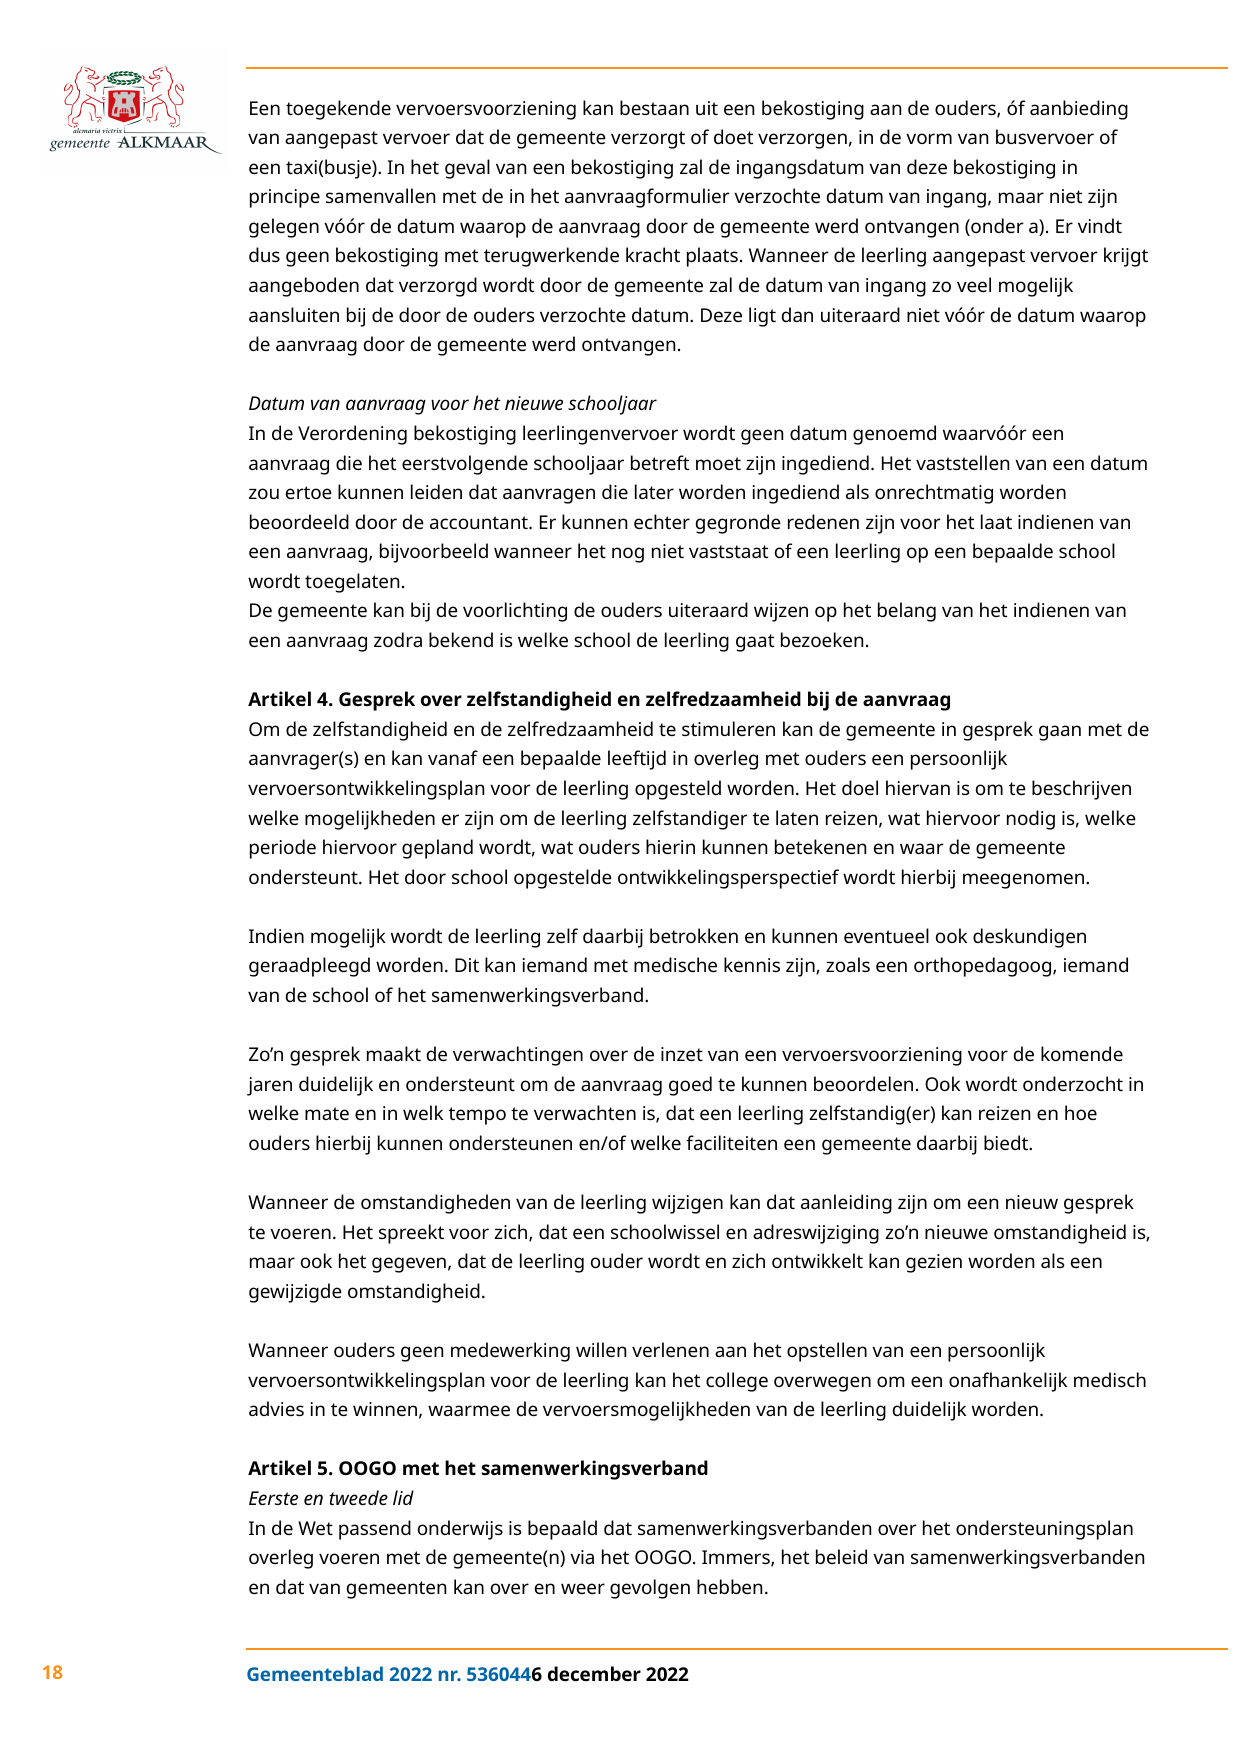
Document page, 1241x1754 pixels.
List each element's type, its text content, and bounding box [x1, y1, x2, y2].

text Een toegekende vervoersvoorziening kan bestaan uit een bekostiging aan de ouders, óf aanbieding van aangepast vervoer dat de gemeente verzorgt of doet verzorgen, in de vorm van busvervoer of een taxi(busje). In het geval van een bekostiging zal de ingangsdatum van deze bekostiging in principe samenvallen met de in het aanvraagformulier verzochte datum van ingang, maar niet zijn gelegen vóór de datum waarop de aanvraag door de gemeente werd ontvangen (onder a). Er vindt dus geen bekostiging met terugwerkende kracht plaats. Wanneer de leerling aangepast vervoer krijgt aangeboden dat verzorgd wordt door de gemeente zal de datum van ingang zo veel mogelijk aansluiten bij de door de ouders verzochte datum. Deze ligt dan uiteraard niet vóór de datum waarop de aanvraag door de gemeente werd ontvangen. [248, 95, 1152, 357]
text In de Wet passend onderwijs is bepaald dat samenwerkingsverbanden over het ondersteuningsplan overleg voeren met de gemeente(n) via het OOGO. Immers, het beleid van samenwerkingsverbanden en dat van gemeenten kan over en weer gevolgen hebben. [248, 1515, 1152, 1600]
text In de Verordening bekostiging leerlingenvervoer wordt geen datum genoemd waarvóór een aanvraag die het eerstvolgende schooljaar betreft moet zijn ingediend. Het vaststellen van een datum zou ertoe kunnen leiden dat aanvragen die later worden ingediend als onrechtmatig worden beoordeeld door de accountant. Er kunnen echter gegronde redenen zijn voor het laat indienen van een aanvraag, bijvoorbeeld wanneer het nog niet vaststaat of een leerling op een bepaalde school wordt toegelaten. [248, 420, 1152, 594]
text Wanneer de omstandigheden van de leerling wijzigen kan dat aanleiding zijn om een nieuw gesprek te voeren. Het spreekt voor zich, dat een schoolwissel en adreswijziging zo’n nieuwe omstandigheid is, maar ook het gegeven, dat de leerling ouder wordt en zich ontwikkelt kan gezien worden als een gewijzigde omstandigheid. [248, 1189, 1152, 1304]
text Artikel 5. OOGO met het samenwerkingsverband [248, 1456, 1152, 1481]
text Eerste en tweede lid [248, 1485, 1152, 1511]
text Artikel 4. Gesprek over zelfstandigheid en zelfredzaamheid bij de aanvraag [248, 686, 1152, 712]
text Indien mogelijk wordt de leerling zelf daarbij betrokken en kunnen eventueel ook deskundigen geraadpleegd worden. Dit kan iemand met medische kennis zijn, zoals een orthopedagoog, iemand van de school of het samenwerkingsverband. [248, 923, 1152, 1008]
text Zo’n gesprek maakt de verwachtingen over de inzet van een vervoersvoorziening voor de komende jaren duidelijk en ondersteunt om de aanvraag goed te kunnen beoordelen. Ook wordt onderzocht in welke mate en in welk tempo te verwachten is, dat een leerling zelfstandig(er) kan reizen en hoe ouders hierbij kunnen ondersteunen en/of welke faciliteiten een gemeente daarbij biedt. [248, 1041, 1152, 1156]
text Datum van aanvraag voor het nieuwe schooljaar [248, 391, 1152, 416]
text Wanneer ouders geen medewerking willen verlenen aan het opstellen van een persoonlijk vervoersontwikkelingsplan voor de leerling kan het college overwegen om een onafhankelijk medisch advies in te winnen, waarmee de vervoersmogelijkheden van de leerling duidelijk worden. [248, 1337, 1152, 1422]
text De gemeente kan bij de voorlichting de ouders uiteraard wijzen op het belang van het indienen van een aanvraag zodra bekend is welke school de leerling gaat bezoeken. [248, 598, 1152, 653]
picture [41, 47, 231, 172]
text Om de zelfstandigheid en de zelfredzaamheid te stimuleren kan de gemeente in gesprek gaan met de aanvrager(s) en kan vanaf een bepaalde leeftijd in overleg met ouders een persoonlijk vervoersontwikkelingsplan voor de leerling opgesteld worden. Het doel hiervan is om te beschrijven welke mogelijkheden er zijn om de leerling zelfstandiger te laten reizen, wat hiervoor nodig is, welke periode hiervoor gepland wordt, wat ouders hierin kunnen betekenen en waar de gemeente ondersteunt. Het door school opgestelde ontwikkelingsperspectief wordt hierbij meegenomen. [248, 716, 1152, 890]
